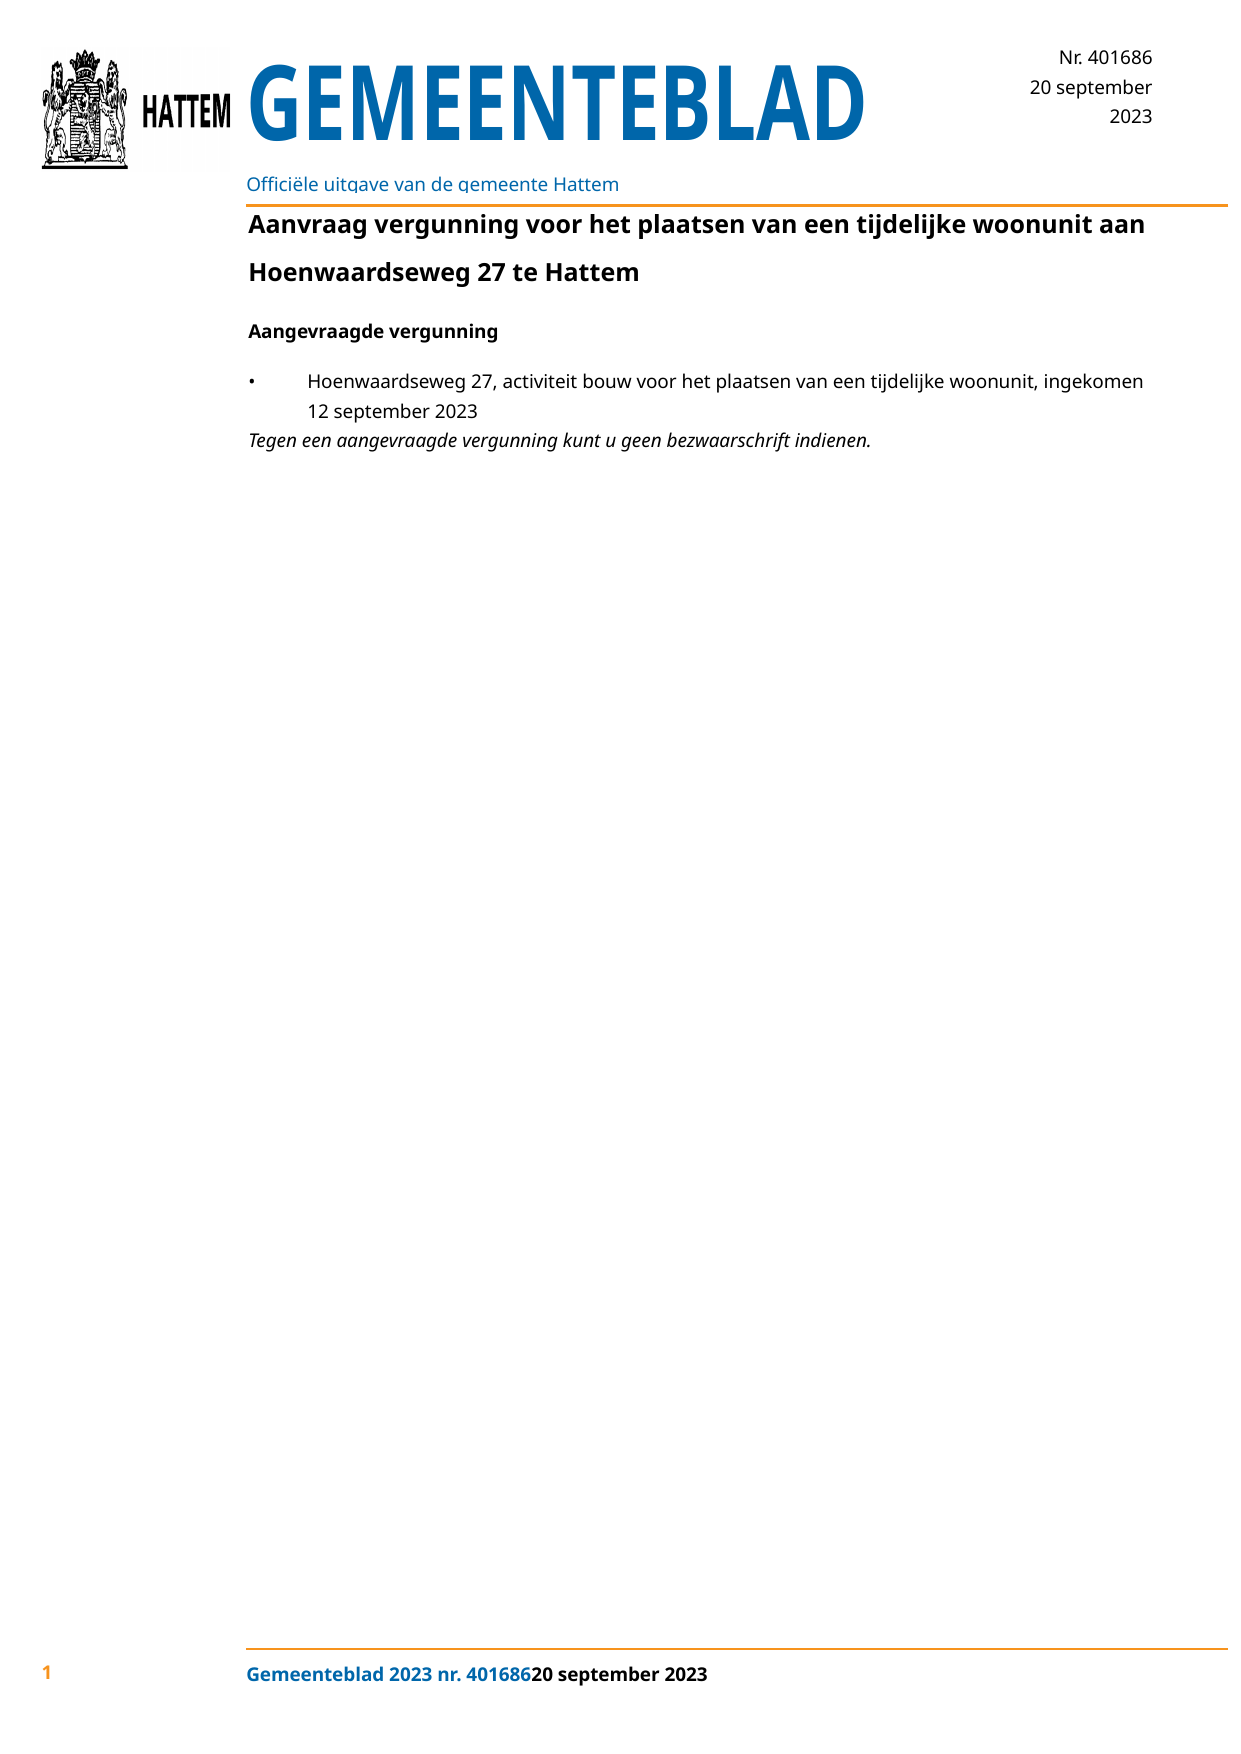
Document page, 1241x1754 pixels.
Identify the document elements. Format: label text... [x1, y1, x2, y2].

text Aangevraagde vergunning [248, 318, 1152, 344]
picture [41, 47, 231, 172]
list Hoenwaardseweg 27, activiteit bouw voor het plaatsen van een tijdelijke woonunit, ingekomen 12 september 2023 [248, 368, 1152, 424]
text Tegen een aangevraagde vergunning kunt u geen bezwaarschrift indienen. [248, 427, 1152, 453]
text Aanvraag vergunning voor het plaatsen van een tijdelijke woonunit aan Hoenwaardseweg 27 te Hattem [248, 207, 1152, 288]
